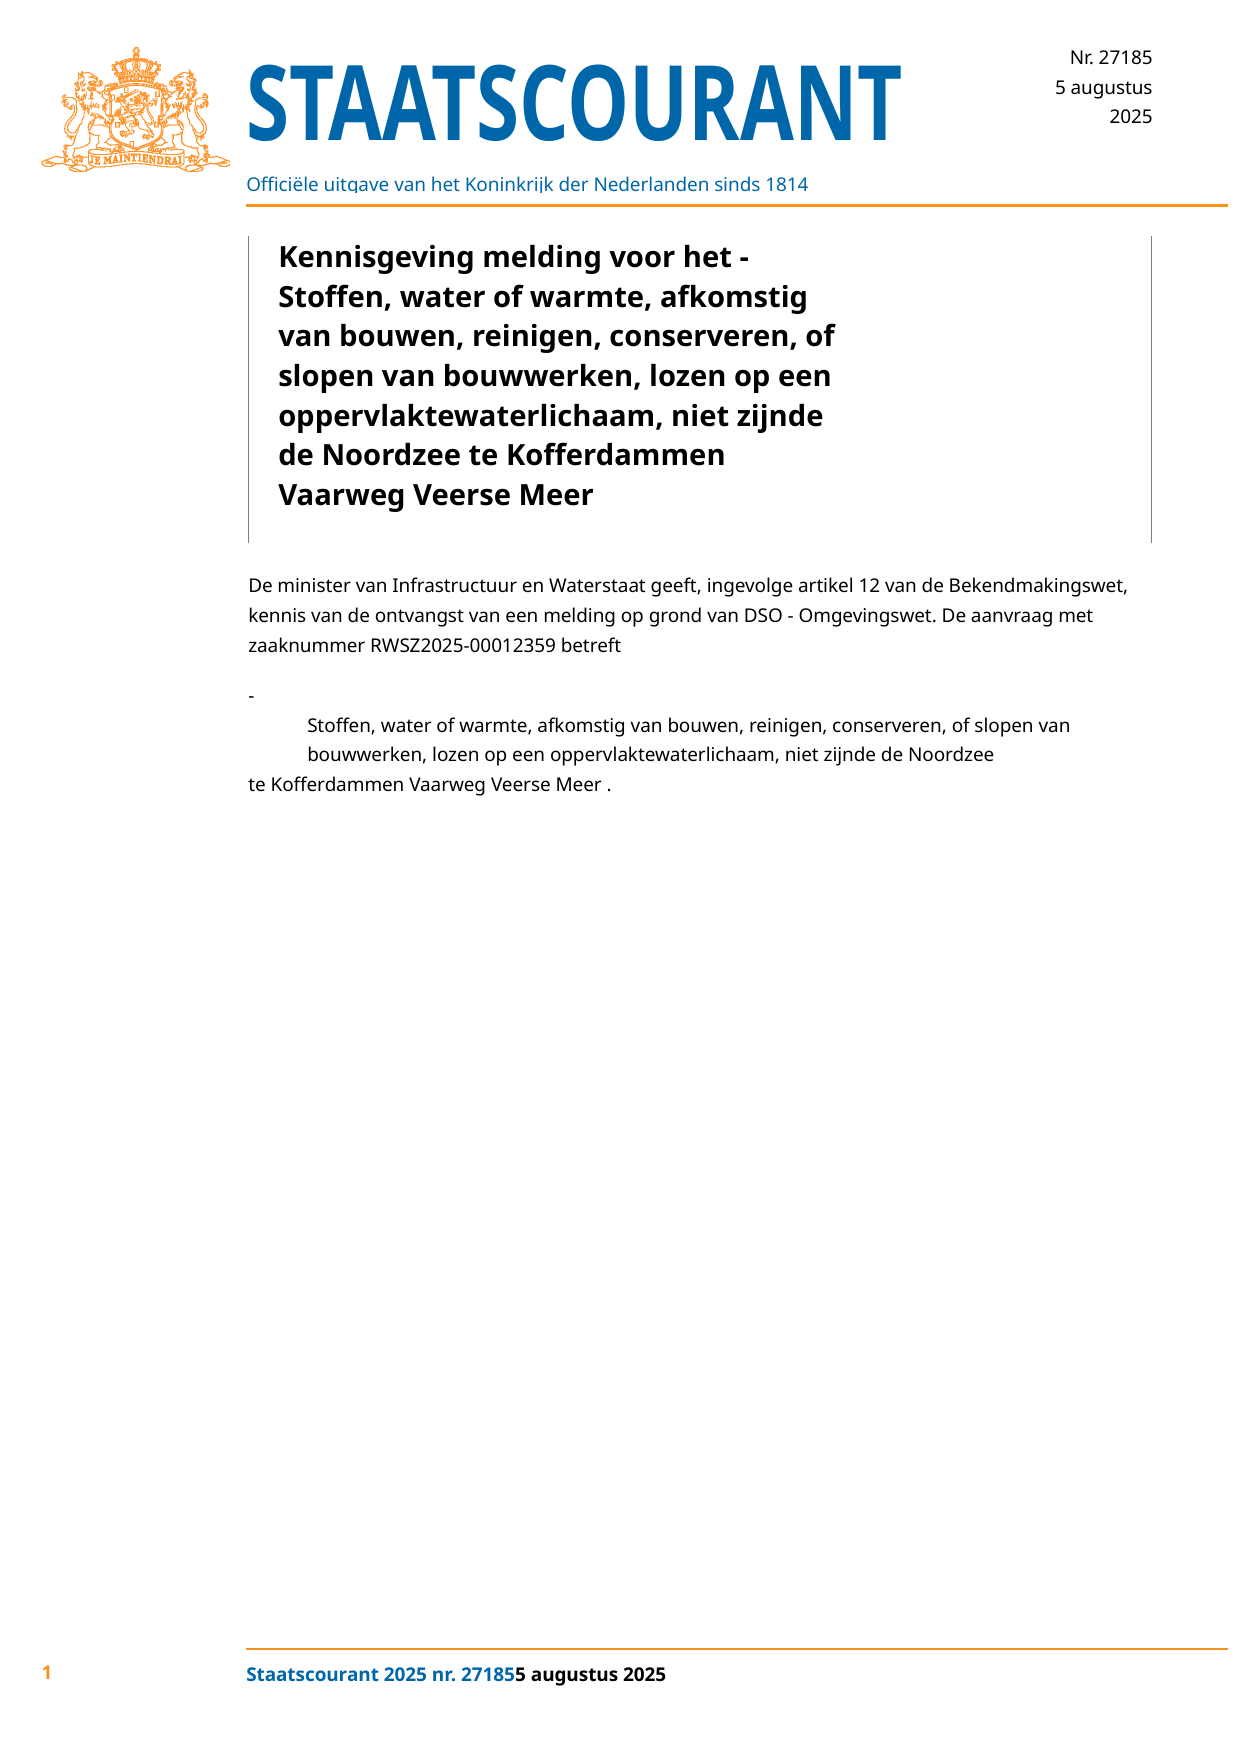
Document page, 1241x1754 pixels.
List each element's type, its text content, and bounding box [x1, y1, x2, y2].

picture [912, 236, 1090, 414]
table_header [1090, 236, 1151, 413]
text te Kofferdammen Vaarweg Veerse Meer . [248, 771, 1152, 797]
text De minister van Infrastructuur en Waterstaat geeft, ingevolge artikel 12 van de Bekendmakingswet, kennis van de ontvangst van een melding op grond van DSO - Omgevingswet. De aanvraag met zaaknummer RWSZ2025-00012359 betreft [248, 573, 1152, 658]
list Stoffen, water of warmte, afkomstig van bouwen, reinigen, conserveren, of slopen van bouwwerken, lozen op een oppervlaktewaterlichaam, niet zijnde de Noordzee [248, 712, 1152, 767]
table_header [850, 236, 912, 413]
picture [41, 47, 231, 172]
table_header Kennisgeving melding voor het -Stoffen, water of warmte, afkomstig van bouwen, reinigen, conserveren, of slopen van bouwwerken, lozen op een oppervlaktewaterlichaam, niet zijnde de Noordzee te Kofferdammen Vaarweg Veerse Meer [249, 236, 850, 543]
table_header [850, 414, 1151, 543]
